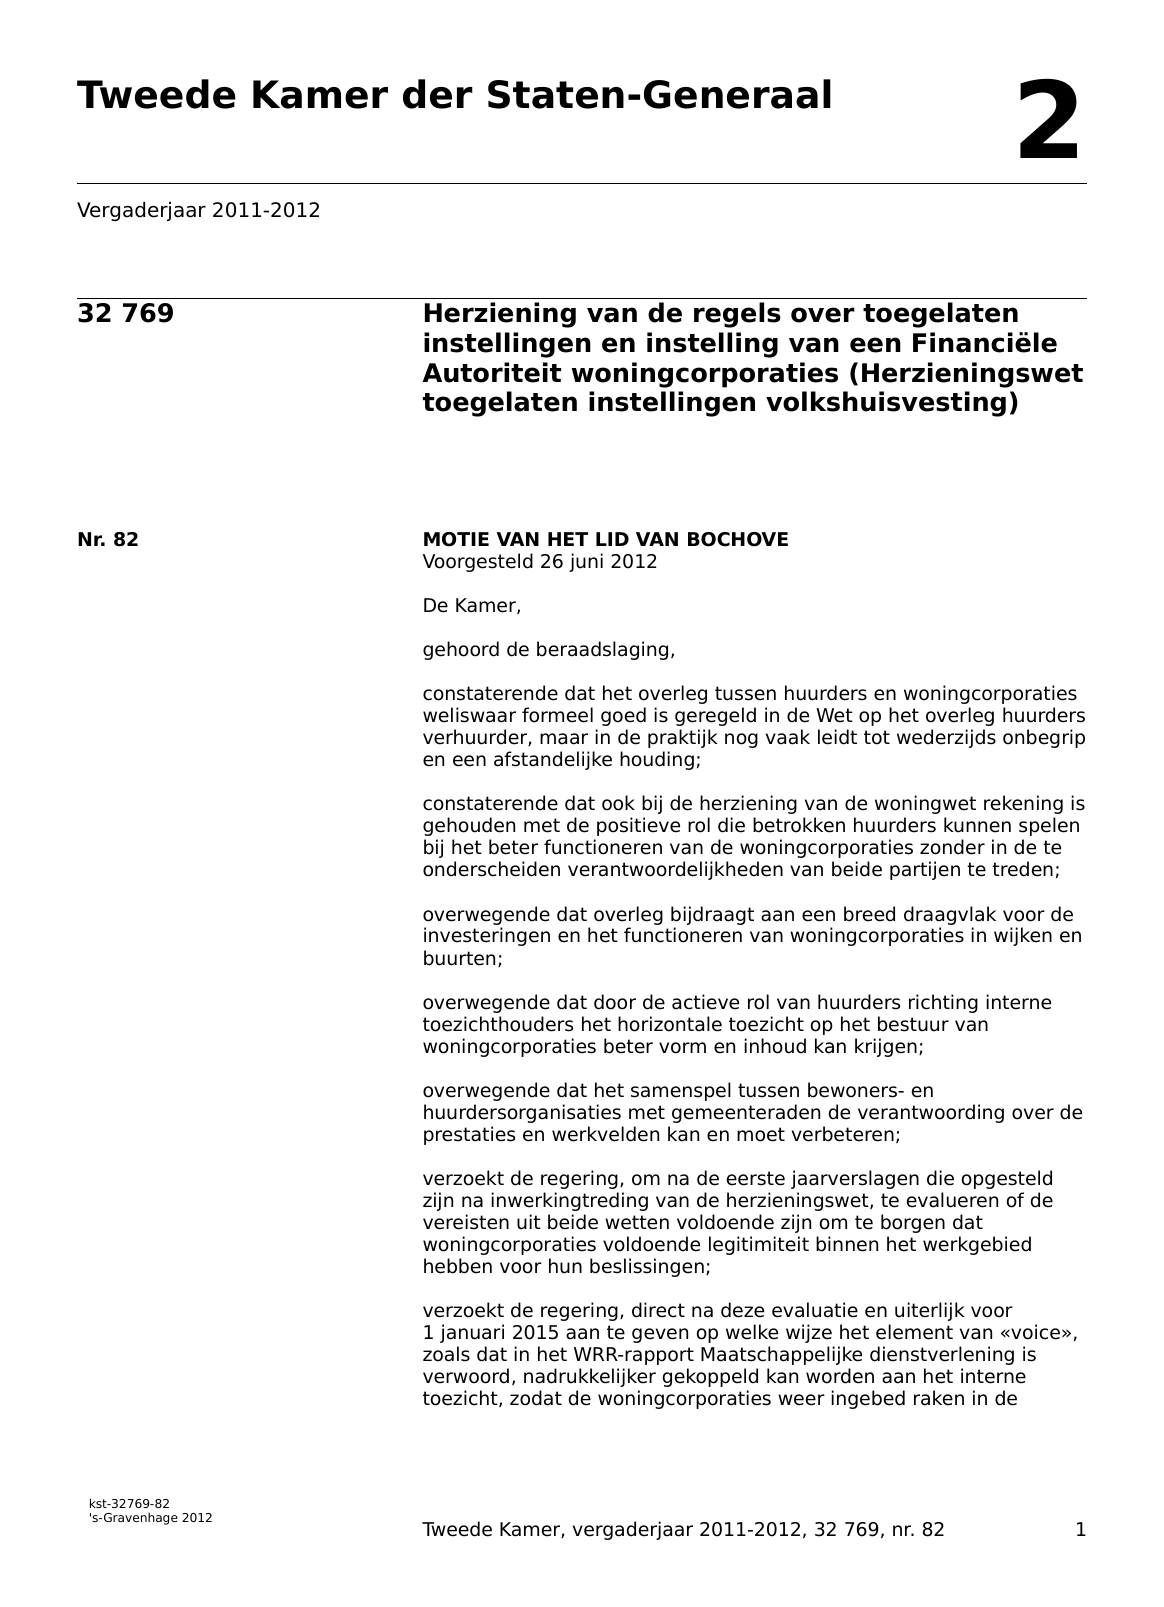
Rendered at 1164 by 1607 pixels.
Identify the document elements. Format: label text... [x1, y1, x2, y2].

text verzoekt de regering, direct na deze evaluatie en uiterlijk voor 1 januari 2015 aan te geven op welke wijze het element van «voice», zoals dat in het WRR-rapport Maatschappelijke dienstverlening is verwoord, nadrukkelijker gekoppeld kan worden aan het interne toezicht, zodat de woningcorporaties weer ingebed raken in de [422, 1300, 1087, 1410]
text 's-Gravenhage 2012 [88, 1511, 323, 1525]
text overwegende dat het samenspel tussen bewoners- en huurdersorganisaties met gemeenteraden de verantwoording over de prestaties en werkvelden kan en moet verbeteren; [422, 1080, 1087, 1146]
text verzoekt de regering, om na de eerste jaarverslagen die opgesteld zijn na inwerkingtreding van de herzieningswet, te evalueren of de vereisten uit beide wetten voldoende zijn om te borgen dat woningcorporaties voldoende legitimiteit binnen het werkgebied hebben voor hun beslissingen; [422, 1168, 1087, 1278]
text overwegende dat overleg bijdraagt aan een breed draagvlak voor de investeringen en het functioneren van woningcorporaties in wijken en buurten; [422, 903, 1087, 969]
table_header 2 [886, 59, 1087, 183]
text De Kamer, [422, 595, 1087, 617]
text gehoord de beraadslaging, [422, 639, 1087, 661]
text overwegende dat door de actieve rol van huurders richting interne toezichthouders het horizontale toezicht op het bestuur van woningcorporaties beter vorm en inhoud kan krijgen; [422, 992, 1087, 1057]
table_cell Vergaderjaar 2011-2012 [77, 184, 1087, 298]
subtitle 32 769 Herziening van de regels over toegelaten instellingen en instelling van een Financiële Autoriteit woningcorporaties (Herzieningswet toegelaten instellingen volkshuisvesting) [77, 299, 1087, 418]
table_header Tweede Kamer der Staten-Generaal [77, 59, 886, 183]
subtitle Nr. 82 MOTIE VAN HET LID VAN BOCHOVE [77, 529, 1087, 551]
text constaterende dat het overleg tussen huurders en woningcorporaties weliswaar formeel goed is geregeld in de Wet op het overleg huurders verhuurder, maar in de praktijk nog vaak leidt tot wederzijds onbegrip en een afstandelijke houding; [422, 683, 1087, 771]
text constaterende dat ook bij de herziening van de woningwet rekening is gehouden met de positieve rol die betrokken huurders kunnen spelen bij het beter functioneren van de woningcorporaties zonder in de te onderscheiden verantwoordelijkheden van beide partijen te treden; [422, 793, 1087, 881]
text Voorgesteld 26 juni 2012 [422, 551, 1087, 573]
text kst-32769-82 [88, 1497, 323, 1511]
